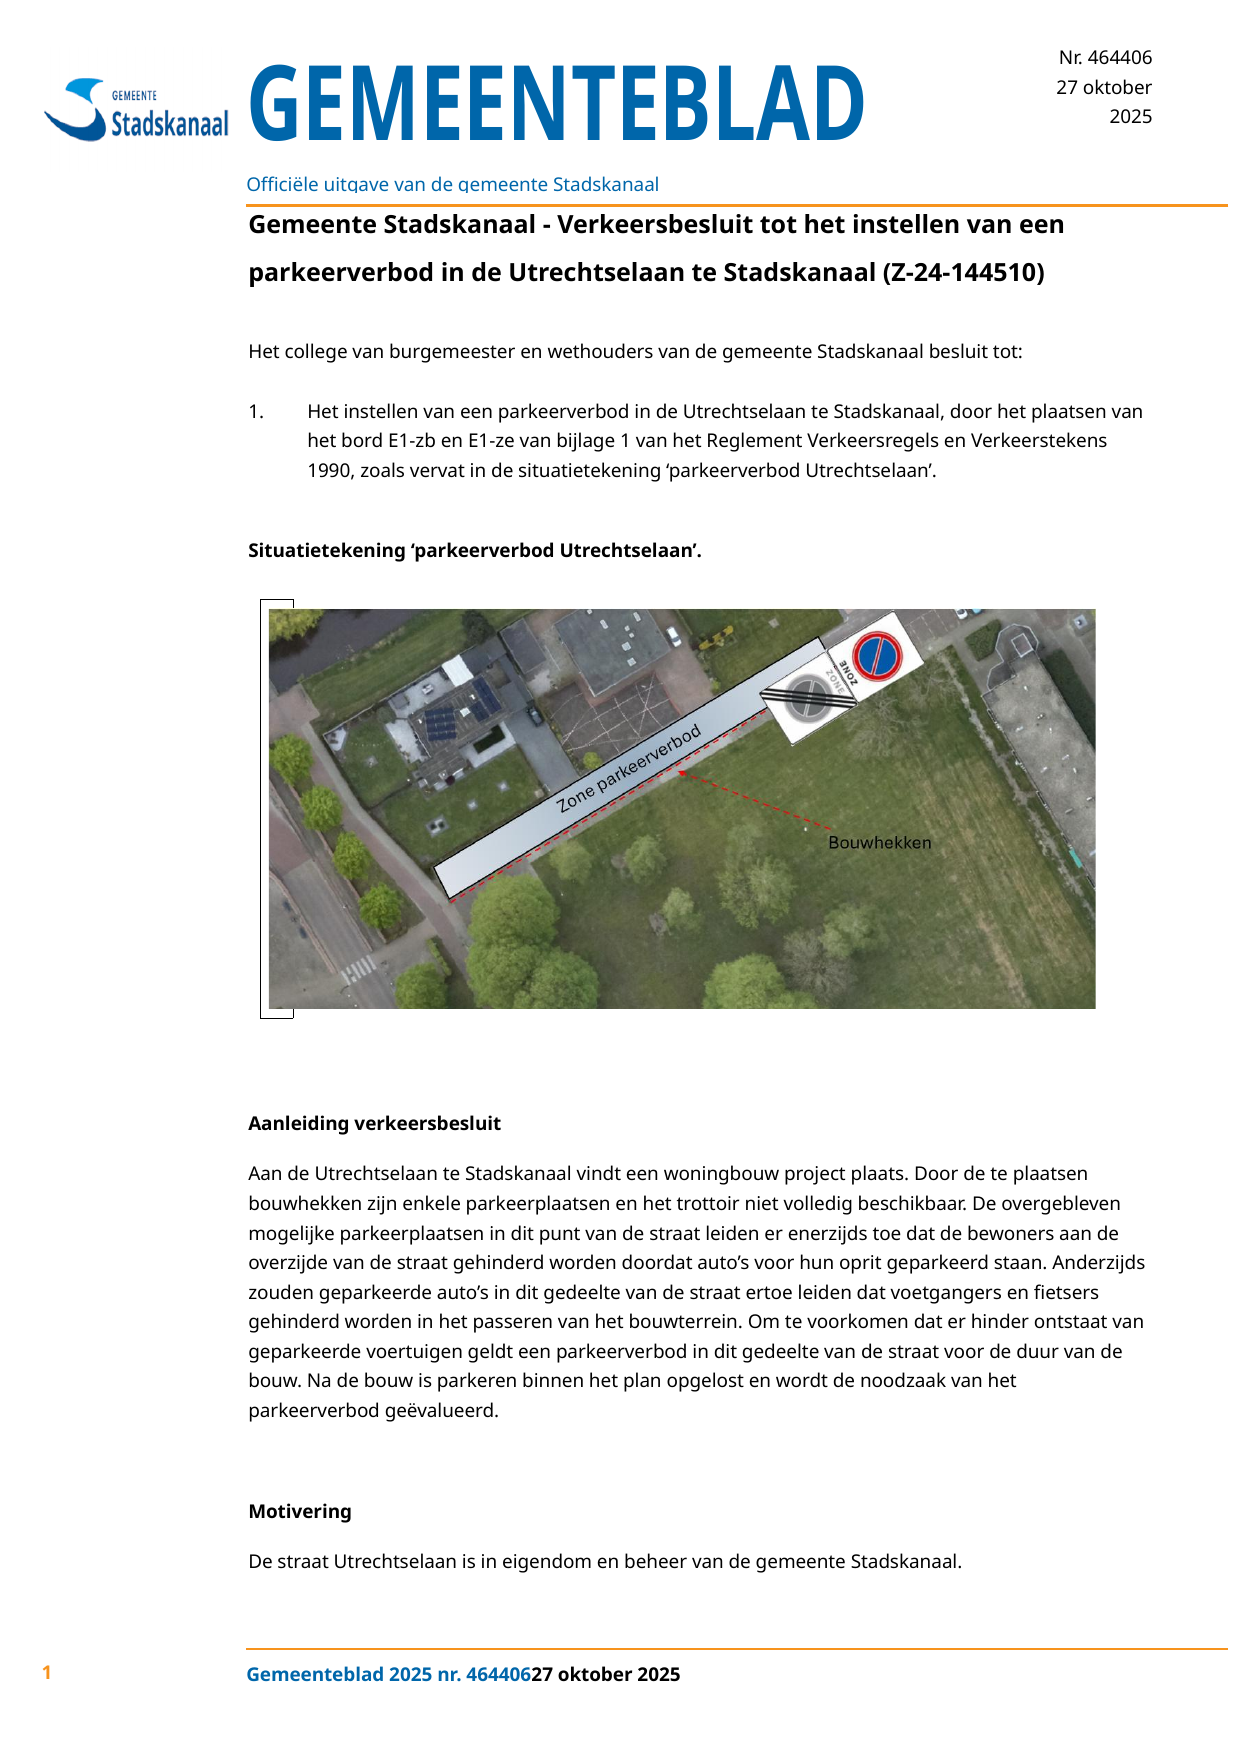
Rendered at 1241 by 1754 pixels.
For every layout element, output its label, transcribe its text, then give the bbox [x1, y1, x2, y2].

text Aan de Utrechtselaan te Stadskanaal vindt een woningbouw project plaats. Door de te plaatsen bouwhekken zijn enkele parkeerplaatsen en het trottoir niet volledig beschikbaar. De overgebleven mogelijke parkeerplaatsen in dit punt van de straat leiden er enerzijds toe dat de bewoners aan de overzijde van de straat gehinderd worden doordat auto’s voor hun oprit geparkeerd staan. Anderzijds zouden geparkeerde auto’s in dit gedeelte van de straat ertoe leiden dat voetgangers en fietsers gehinderd worden in het passeren van het bouwterrein. Om te voorkomen dat er hinder ontstaat van geparkeerde voertuigen geldt een parkeerverbod in dit gedeelte van de straat voor de duur van de bouw. Na de bouw is parkeren binnen het plan opgelost en wordt de noodzaak van het parkeerverbod geëvalueerd. [248, 1161, 1152, 1423]
text Gemeente Stadskanaal - Verkeersbesluit tot het instellen van een parkeerverbod in de Utrechtselaan te Stadskanaal (Z-24-144510) [248, 207, 1152, 288]
text Het college van burgemeester en wethouders van de gemeente Stadskanaal besluit tot: [248, 339, 1152, 364]
picture [268, 608, 1096, 1009]
text Situatietekening ‘parkeerverbod Utrechtselaan’. [248, 537, 1152, 563]
picture [41, 47, 231, 172]
text Aanleiding verkeersbesluit [248, 1110, 1152, 1136]
text De straat Utrechtselaan is in eigendom en beheer van de gemeente Stadskanaal. [248, 1548, 1152, 1574]
text Motivering [248, 1498, 1152, 1524]
list Het instellen van een parkeerverbod in de Utrechtselaan te Stadskanaal, door het plaatsen van het bord E1-zb en E1-ze van bijlage 1 van het Reglement Verkeersregels en Verkeerstekens 1990, zoals vervat in de situatietekening ‘parkeerverbod Utrechtselaan’. [248, 398, 1152, 483]
